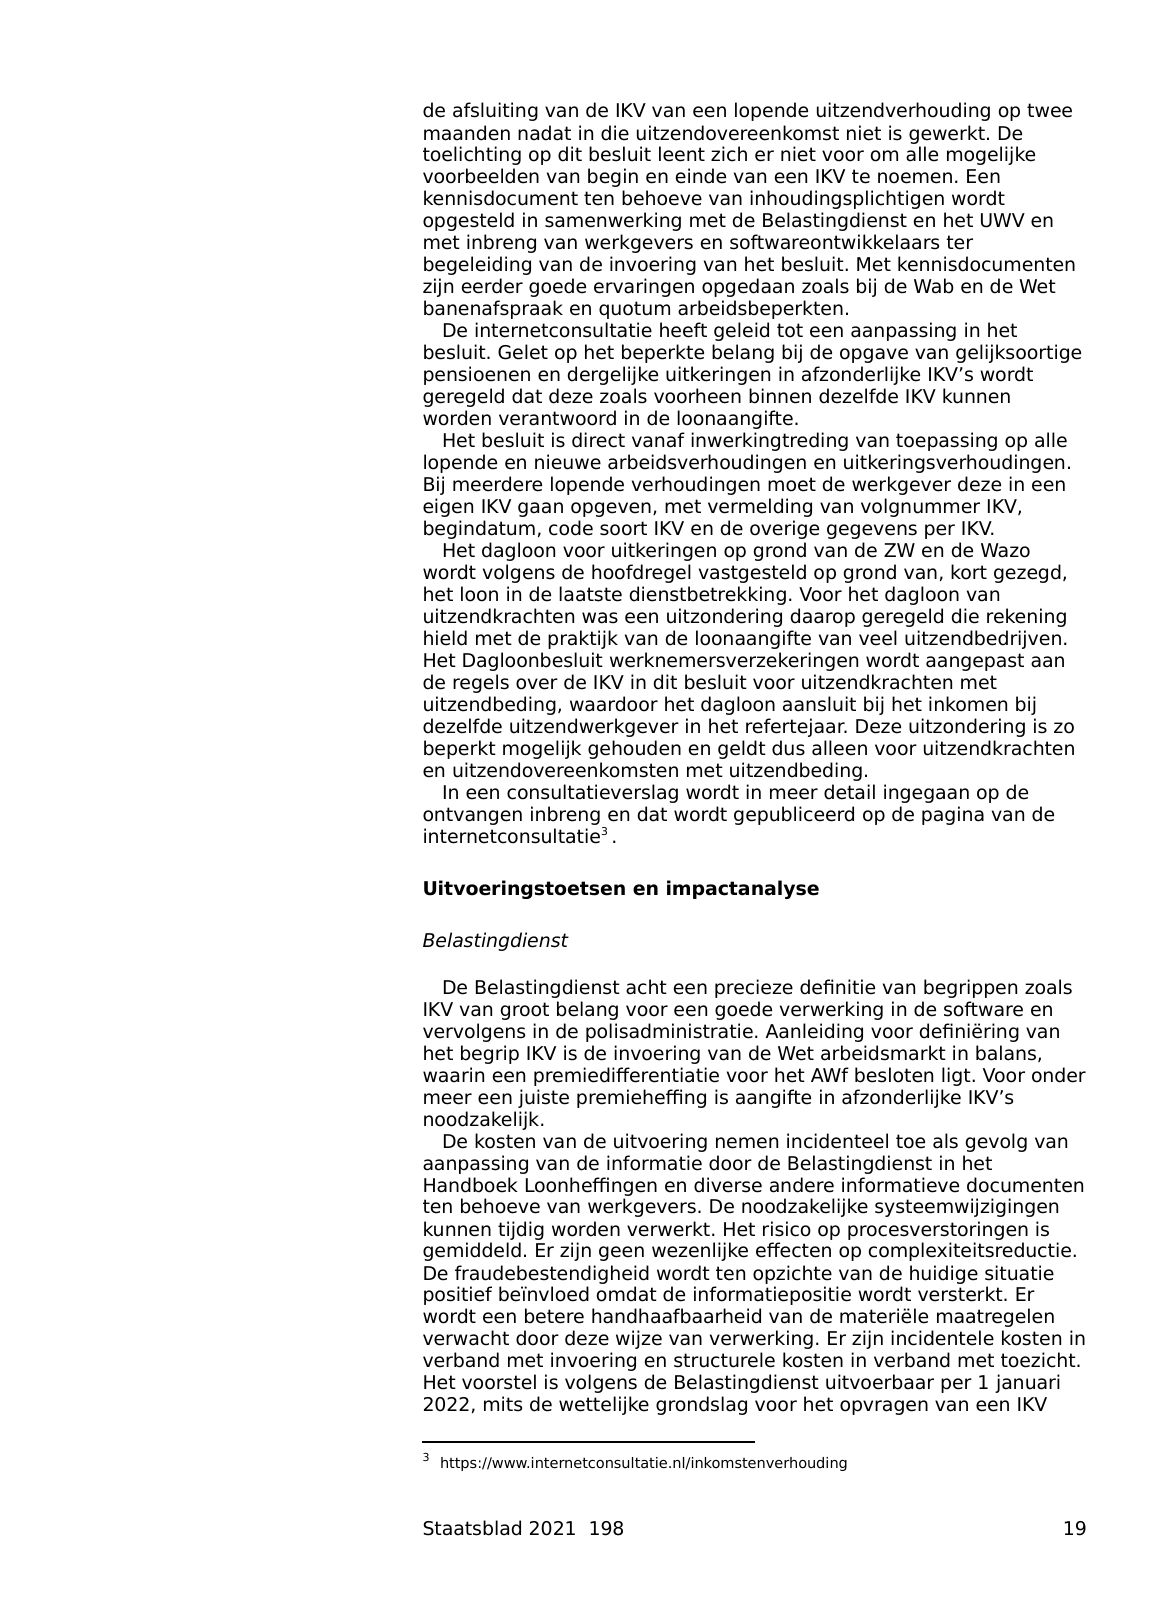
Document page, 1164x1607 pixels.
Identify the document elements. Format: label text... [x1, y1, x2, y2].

text de afsluiting van de IKV van een lopende uitzendverhouding op twee maanden nadat in die uitzendovereenkomst niet is gewerkt. De toelichting op dit besluit leent zich er niet voor om alle mogelijke voorbeelden van begin en einde van een IKV te noemen. Een kennisdocument ten behoeve van inhoudingsplichtigen wordt opgesteld in samenwerking met de Belastingdienst en het UWV en met inbreng van werkgevers en softwareontwikkelaars ter begeleiding van de invoering van het besluit. Met kennisdocumenten zijn eerder goede ervaringen opgedaan zoals bij de Wab en de Wet banenafspraak en quotum arbeidsbeperkten. [422, 100, 1087, 320]
text De internetconsultatie heeft geleid tot een aanpassing in het besluit. Gelet op het beperkte belang bij de opgave van gelijksoortige pensioenen en dergelijke uitkeringen in afzonderlijke IKV’s wordt geregeld dat deze zoals voorheen binnen dezelfde IKV kunnen worden verantwoord in de loonaangifte. [422, 320, 1087, 430]
text De kosten van de uitvoering nemen incidenteel toe als gevolg van aanpassing van de informatie door de Belastingdienst in het Handboek Loonheffingen en diverse andere informatieve documenten ten behoeve van werkgevers. De noodzakelijke systeemwijzigingen kunnen tijdig worden verwerkt. Het risico op procesverstoringen is gemiddeld. Er zijn geen wezenlijke effecten op complexiteitsreductie. De fraudebestendigheid wordt ten opzichte van de huidige situatie positief beïnvloed omdat de informatiepositie wordt versterkt. Er wordt een betere handhaafbaarheid van de materiële maatregelen verwacht door deze wijze van verwerking. Er zijn incidentele kosten in verband met invoering en structurele kosten in verband met toezicht. Het voorstel is volgens de Belastingdienst uitvoerbaar per 1 januari 2022, mits de wettelijke grondslag voor het opvragen van een IKV [422, 1131, 1087, 1416]
text De Belastingdienst acht een precieze definitie van begrippen zoals IKV van groot belang voor een goede verwerking in de software en vervolgens in de polisadministratie. Aanleiding voor definiëring van het begrip IKV is de invoering van de Wet arbeidsmarkt in balans, waarin een premiedifferentiatie voor het AWf besloten ligt. Voor onder meer een juiste premieheffing is aangifte in afzonderlijke IKV’s noodzakelijk. [422, 977, 1087, 1131]
text Het besluit is direct vanaf inwerkingtreding van toepassing op alle lopende en nieuwe arbeidsverhoudingen en uitkeringsverhoudingen. Bij meerdere lopende verhoudingen moet de werkgever deze in een eigen IKV gaan opgeven, met vermelding van volgnummer IKV, begindatum, code soort IKV en de overige gegevens per IKV. [422, 430, 1087, 540]
text Het dagloon voor uitkeringen op grond van de ZW en de Wazo wordt volgens de hoofdregel vastgesteld op grond van, kort gezegd, het loon in de laatste dienstbetrekking. Voor het dagloon van uitzendkrachten was een uitzondering daarop geregeld die rekening hield met de praktijk van de loonaangifte van veel uitzendbedrijven. Het Dagloonbesluit werknemersverzekeringen wordt aangepast aan de regels over de IKV in dit besluit voor uitzendkrachten met uitzendbeding, waardoor het dagloon aansluit bij het inkomen bij dezelfde uitzendwerkgever in het refertejaar. Deze uitzondering is zo beperkt mogelijk gehouden en geldt dus alleen voor uitzendkrachten en uitzendovereenkomsten met uitzendbeding. [422, 540, 1087, 782]
subtitle Belastingdienst [422, 930, 1087, 952]
text In een consultatieverslag wordt in meer detail ingegaan op de ontvangen inbreng en dat wordt gepubliceerd op de pagina van de internetconsultatie. [422, 782, 1087, 848]
subtitle Uitvoeringstoetsen en impactanalyse [422, 878, 1087, 900]
text https://www.internetconsultatie.nl/inkomstenverhouding [422, 1451, 1087, 1473]
